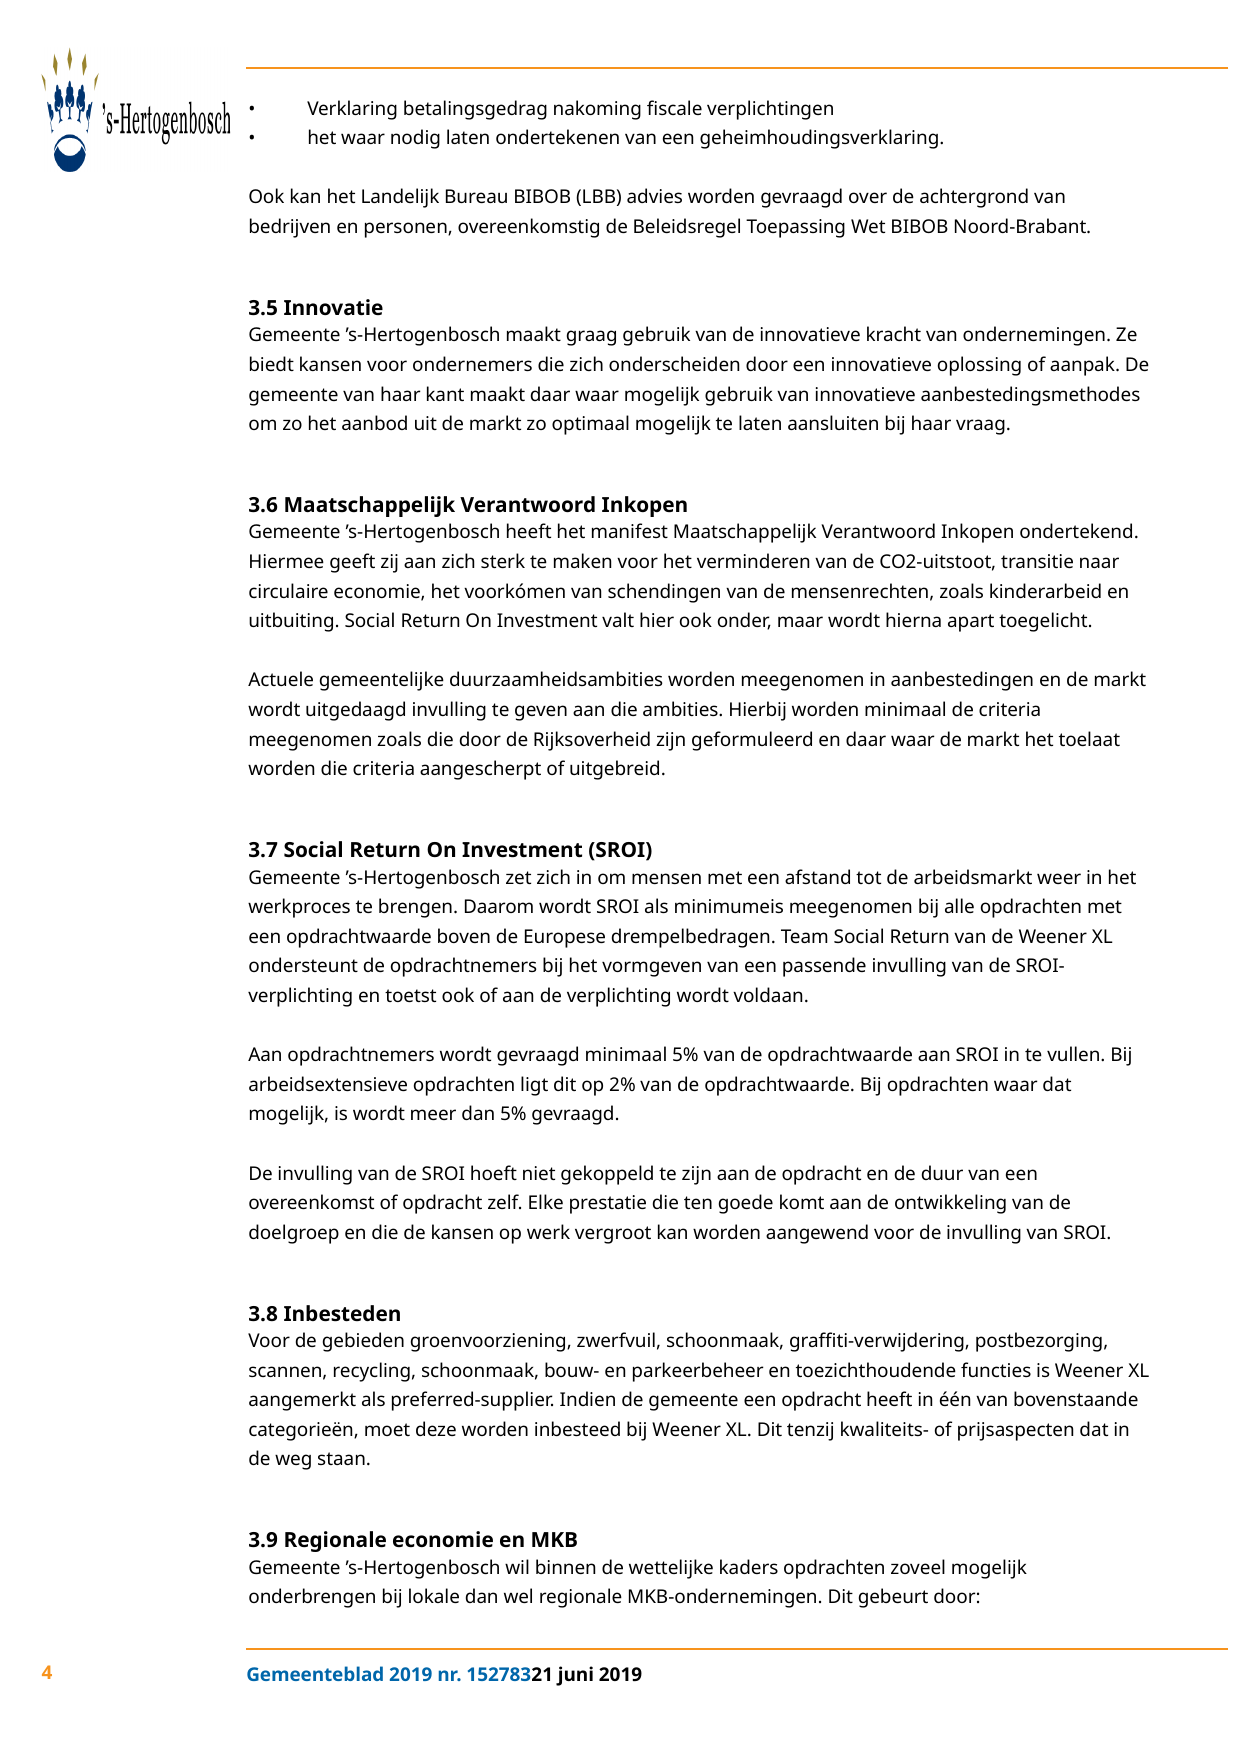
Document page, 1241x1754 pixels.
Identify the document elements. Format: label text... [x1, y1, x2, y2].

text Ook kan het Landelijk Bureau BIBOB (LBB) advies worden gevraagd over de achtergrond van bedrijven en personen, overeenkomstig de Beleidsregel Toepassing Wet BIBOB Noord-Brabant. [248, 183, 1152, 239]
text 3.7 Social Return On Investment (SROI) [248, 835, 1152, 864]
text De invulling van de SROI hoeft niet gekoppeld te zijn aan de opdracht en de duur van een overeenkomst of opdracht zelf. Elke prestatie die ten goede komt aan de ontwikkeling van de doelgroep en die de kansen op werk vergroot kan worden aangewend voor de invulling van SROI. [248, 1160, 1152, 1244]
list het waar nodig laten ondertekenen van een geheimhoudingsverklaring. [248, 124, 1152, 150]
text 3.8 Inbesteden [248, 1299, 1152, 1327]
text Gemeente ’s-Hertogenbosch zet zich in om mensen met een afstand tot de arbeidsmarkt weer in het werkproces te brengen. Daarom wordt SROI als minimumeis meegenomen bij alle opdrachten met een opdrachtwaarde boven de Europese drempelbedragen. Team Social Return van de Weener XL ondersteunt de opdrachtnemers bij het vormgeven van een passende invulling van de SROI-verplichting en toetst ook of aan de verplichting wordt voldaan. [248, 864, 1152, 1008]
text Actuele gemeentelijke duurzaamheidsambities worden meegenomen in aanbestedingen en de markt wordt uitgedaagd invulling te geven aan die ambities. Hierbij worden minimaal de criteria meegenomen zoals die door de Rijksoverheid zijn geformuleerd en daar waar de markt het toelaat worden die criteria aangescherpt of uitgebreid. [248, 667, 1152, 781]
text Aan opdrachtnemers wordt gevraagd minimaal 5% van de opdrachtwaarde aan SROI in te vullen. Bij arbeidsextensieve opdrachten ligt dit op 2% van de opdrachtwaarde. Bij opdrachten waar dat mogelijk, is wordt meer dan 5% gevraagd. [248, 1041, 1152, 1126]
text 3.6 Maatschappelijk Verantwoord Inkopen [248, 490, 1152, 519]
text Gemeente ’s-Hertogenbosch maakt graag gebruik van de innovatieve kracht van ondernemingen. Ze biedt kansen voor ondernemers die zich onderscheiden door een innovatieve oplossing of aanpak. De gemeente van haar kant maakt daar waar mogelijk gebruik van innovatieve aanbestedingsmethodes om zo het aanbod uit de markt zo optimaal mogelijk te laten aansluiten bij haar vraag. [248, 322, 1152, 436]
text Gemeente ’s-Hertogenbosch heeft het manifest Maatschappelijk Verantwoord Inkopen ondertekend. Hiermee geeft zij aan zich sterk te maken voor het verminderen van de CO2-uitstoot, transitie naar circulaire economie, het voorkómen van schendingen van de mensenrechten, zoals kinderarbeid en uitbuiting. Social Return On Investment valt hier ook onder, maar wordt hierna apart toegelicht. [248, 519, 1152, 633]
text 3.5 Innovatie [248, 293, 1152, 322]
text Voor de gebieden groenvoorziening, zwerfvuil, schoonmaak, graffiti-verwijdering, postbezorging, scannen, recycling, schoonmaak, bouw- en parkeerbeheer en toezichthoudende functies is Weener XL aangemerkt als preferred-supplier. Indien de gemeente een opdracht heeft in één van bovenstaande categorieën, moet deze worden inbesteed bij Weener XL. Dit tenzij kwaliteits- of prijsaspecten dat in de weg staan. [248, 1327, 1152, 1471]
text Gemeente ’s-Hertogenbosch wil binnen de wettelijke kaders opdrachten zoveel mogelijk onderbrengen bij lokale dan wel regionale MKB-ondernemingen. Dit gebeurt door: [248, 1554, 1152, 1609]
text 3.9 Regionale economie en MKB [248, 1526, 1152, 1554]
picture [41, 47, 231, 172]
list Verklaring betalingsgedrag nakoming fiscale verplichtingen [248, 95, 1152, 121]
